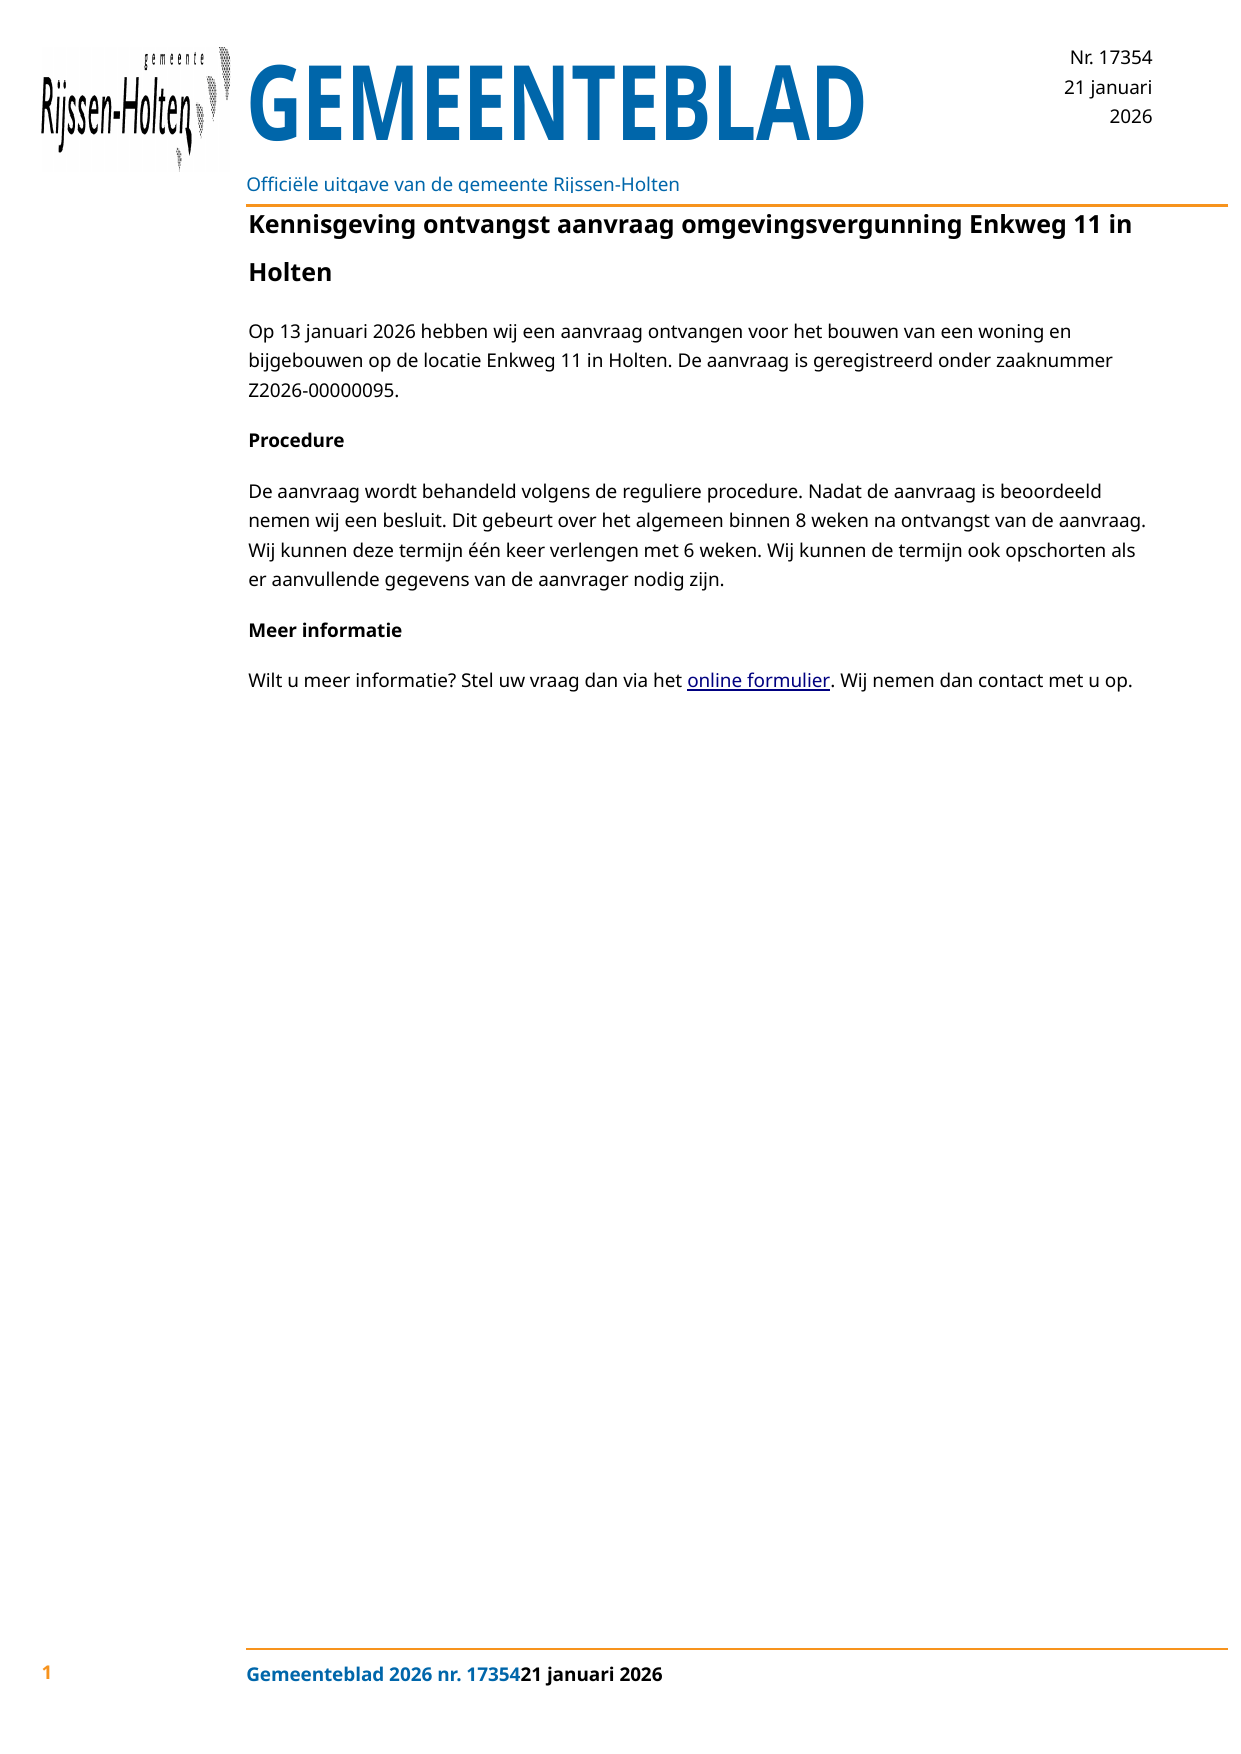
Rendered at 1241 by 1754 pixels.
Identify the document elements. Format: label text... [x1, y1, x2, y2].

text De aanvraag wordt behandeld volgens de reguliere procedure. Nadat de aanvraag is beoordeeld nemen wij een besluit. Dit gebeurt over het algemeen binnen 8 weken na ontvangst van de aanvraag. Wij kunnen deze termijn één keer verlengen met 6 weken. Wij kunnen de termijn ook opschorten als er aanvullende gegevens van de aanvrager nodig zijn. [248, 478, 1152, 592]
picture [41, 47, 231, 172]
text Kennisgeving ontvangst aanvraag omgevingsvergunning Enkweg 11 in Holten [248, 207, 1152, 288]
text Op 13 januari 2026 hebben wij een aanvraag ontvangen voor het bouwen van een woning en bijgebouwen op de locatie Enkweg 11 in Holten. De aanvraag is geregistreerd onder zaaknummer Z2026-00000095. [248, 318, 1152, 403]
text Meer informatie [248, 617, 1152, 643]
text Procedure [248, 427, 1152, 453]
text Wilt u meer informatie? Stel uw vraag dan via het online formulier. Wij nemen dan contact met u op. [248, 667, 1152, 693]
